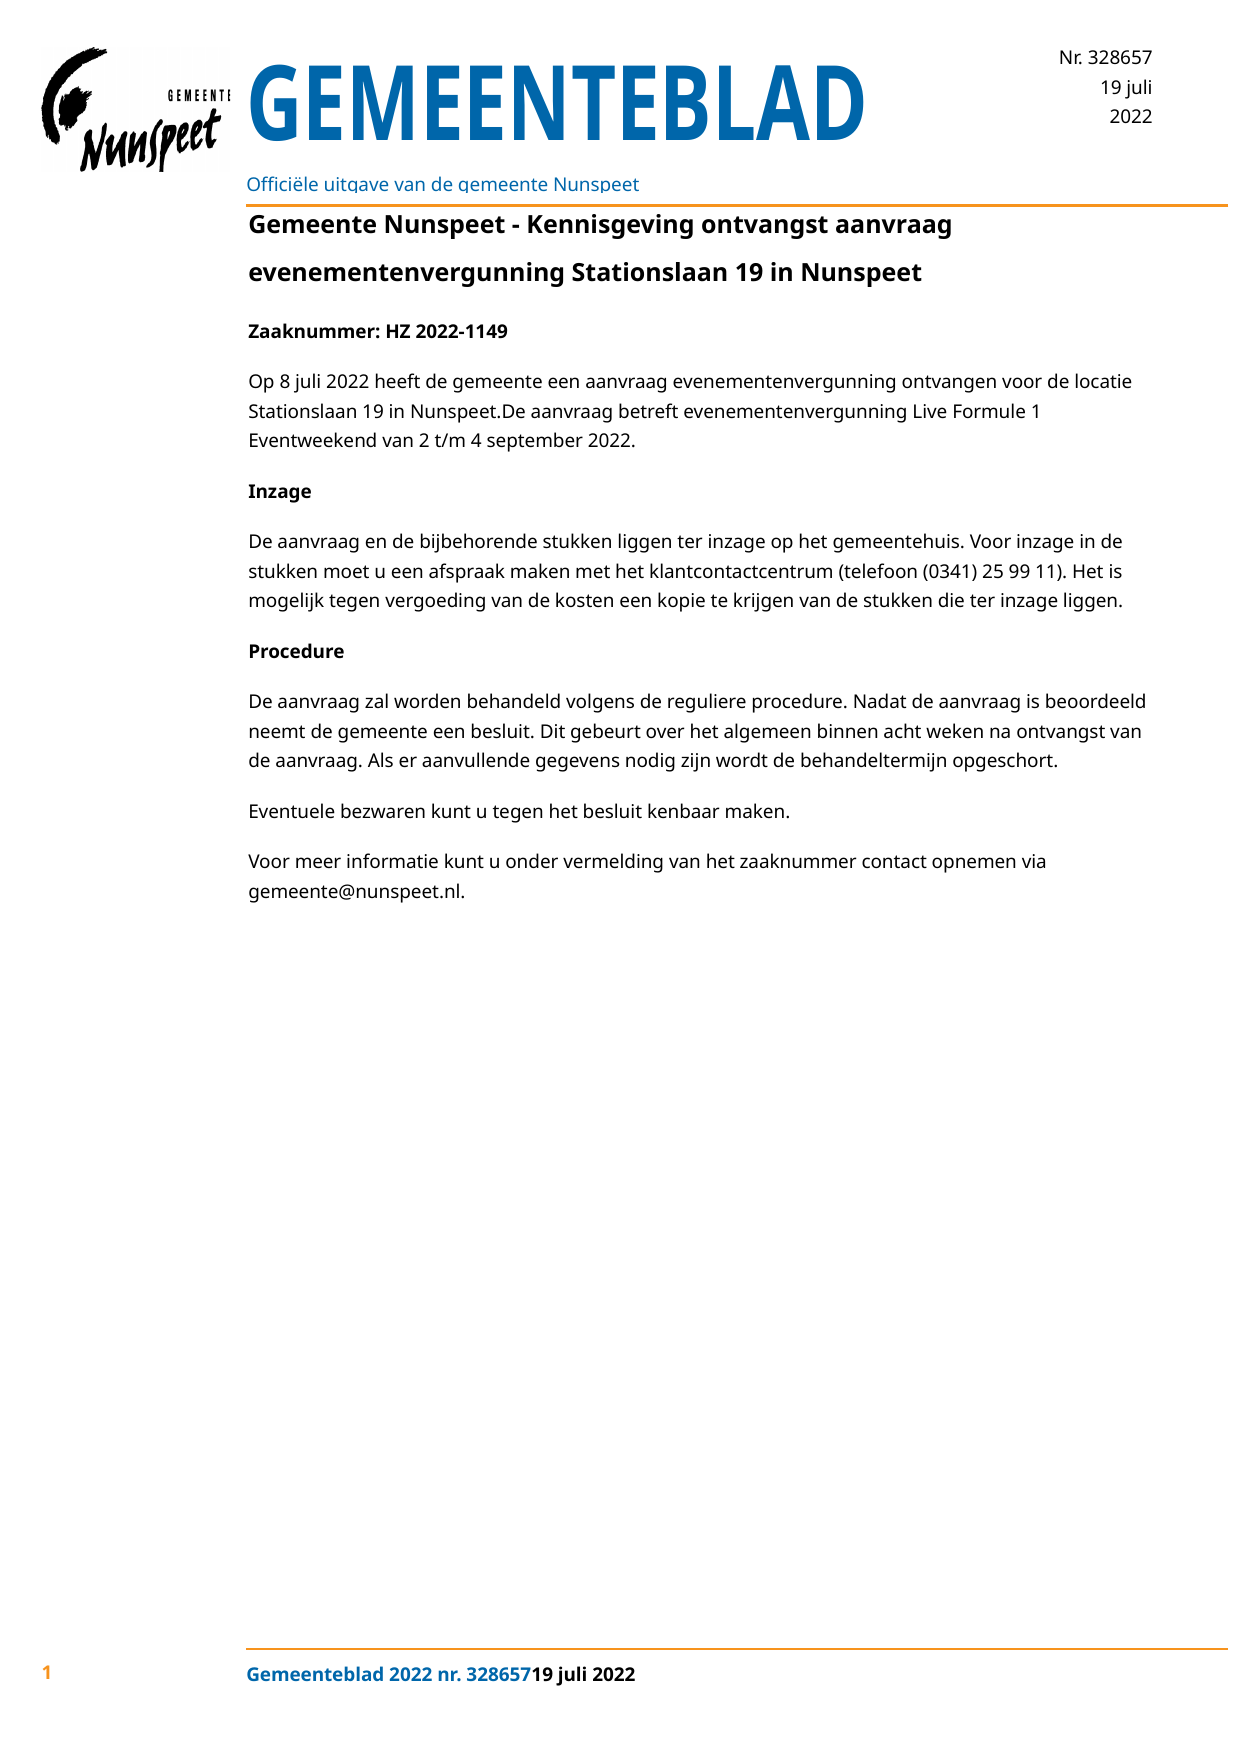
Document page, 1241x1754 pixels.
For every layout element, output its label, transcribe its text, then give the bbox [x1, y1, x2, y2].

text Zaaknummer: HZ 2022-1149 [248, 318, 1152, 344]
text Op 8 juli 2022 heeft de gemeente een aanvraag evenementenvergunning ontvangen voor de locatie Stationslaan 19 in Nunspeet.De aanvraag betreft evenementenvergunning Live Formule 1 Eventweekend van 2 t/m 4 september 2022. [248, 368, 1152, 453]
text De aanvraag en de bijbehorende stukken liggen ter inzage op het gemeentehuis. Voor inzage in de stukken moet u een afspraak maken met het klantcontactcentrum (telefoon (0341) 25 99 11). Het is mogelijk tegen vergoeding van de kosten een kopie te krijgen van de stukken die ter inzage liggen. [248, 528, 1152, 613]
text De aanvraag zal worden behandeld volgens de reguliere procedure. Nadat de aanvraag is beoordeeld neemt de gemeente een besluit. Dit gebeurt over het algemeen binnen acht weken na ontvangst van de aanvraag. Als er aanvullende gegevens nodig zijn wordt de behandeltermijn opgeschort. [248, 688, 1152, 773]
text Eventuele bezwaren kunt u tegen het besluit kenbaar maken. [248, 798, 1152, 824]
picture [41, 47, 231, 172]
text Gemeente Nunspeet - Kennisgeving ontvangst aanvraag evenementenvergunning Stationslaan 19 in Nunspeet [248, 207, 1152, 288]
text Inzage [248, 478, 1152, 504]
text Voor meer informatie kunt u onder vermelding van het zaaknummer contact opnemen via gemeente@nunspeet.nl. [248, 848, 1152, 904]
text Procedure [248, 638, 1152, 664]
